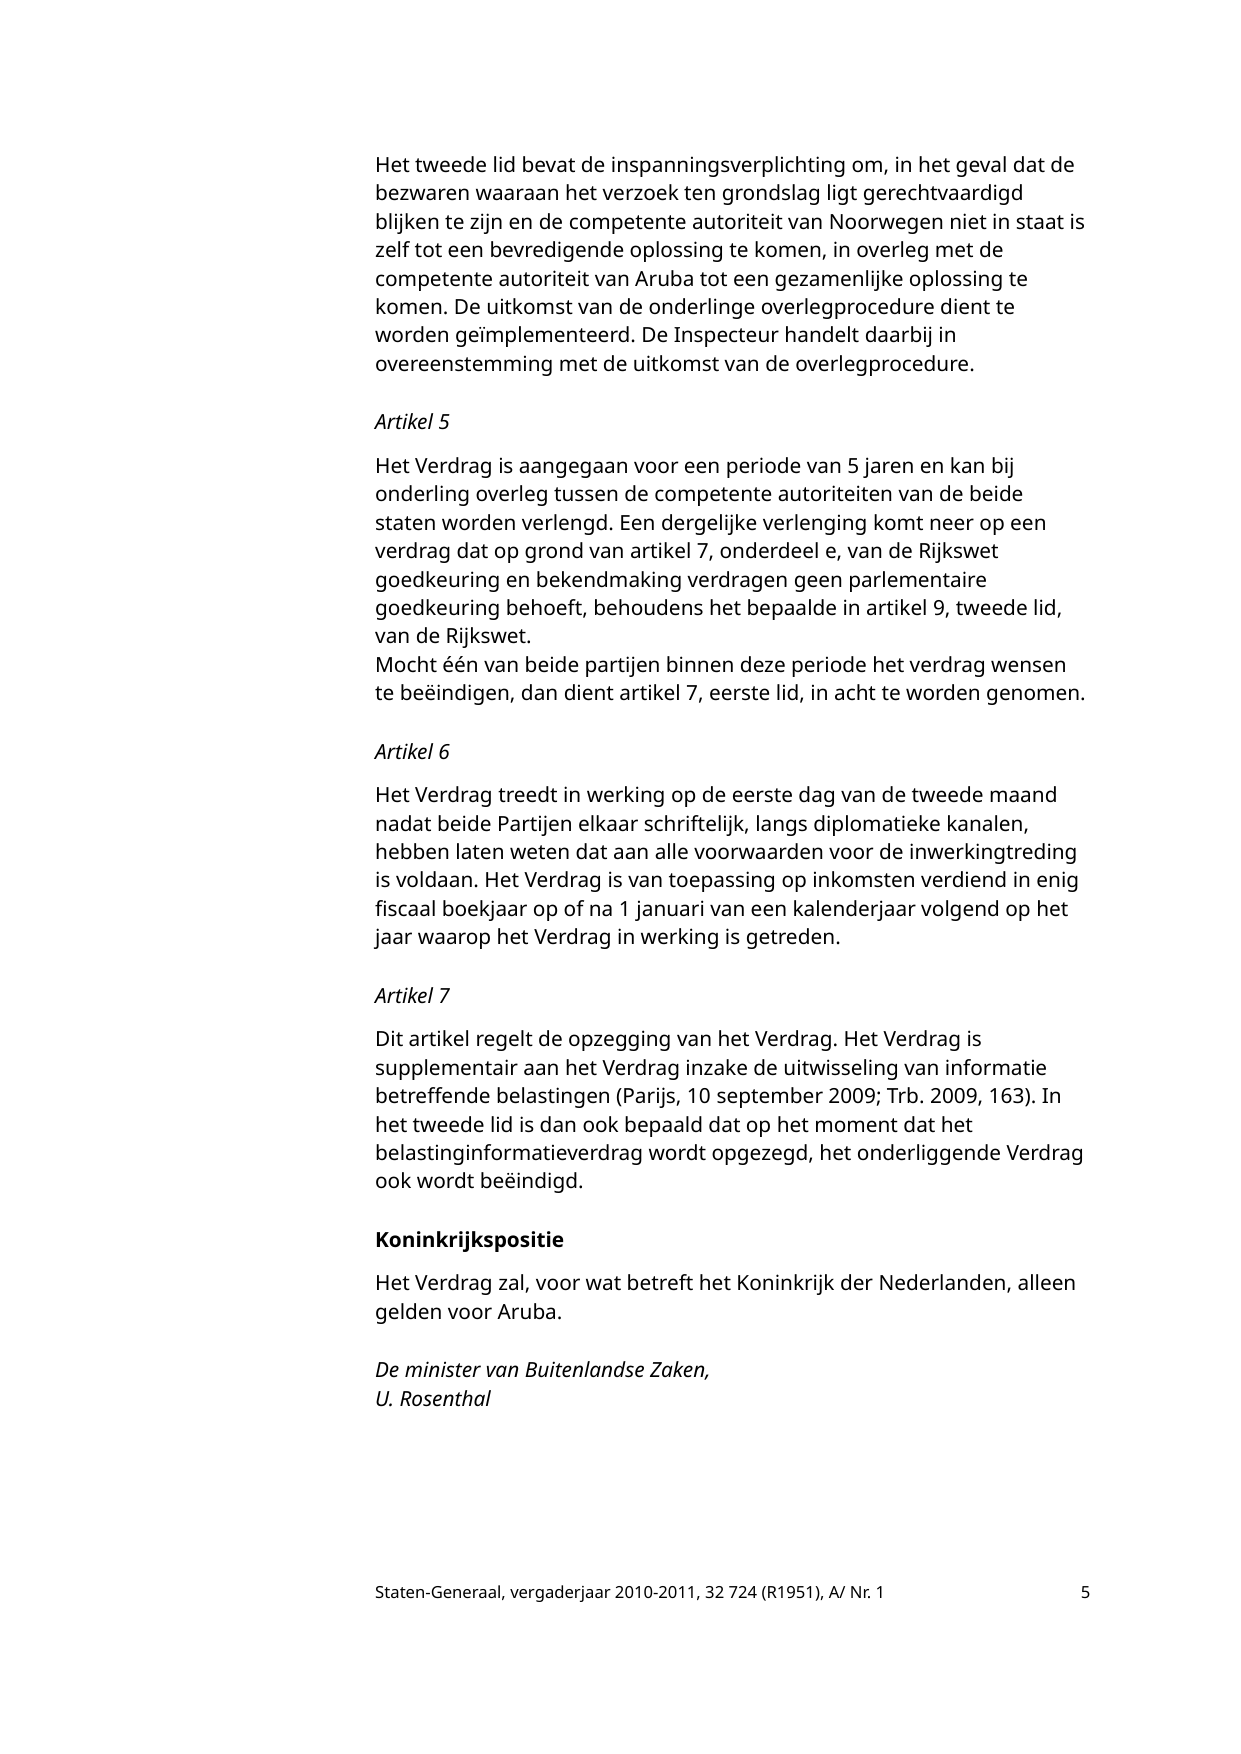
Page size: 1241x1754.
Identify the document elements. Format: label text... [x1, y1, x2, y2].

text Het Verdrag zal, voor wat betreft het Koninkrijk der Nederlanden, alleen gelden voor Aruba. [375, 1268, 1090, 1325]
text Het tweede lid bevat de inspanningsverplichting om, in het geval dat de bezwaren waaraan het verzoek ten grondslag ligt gerechtvaardigd blijken te zijn en de competente autoriteit van Noorwegen niet in staat is zelf tot een bevredigende oplossing te komen, in overleg met de competente autoriteit van Aruba tot een gezamenlijke oplossing te komen. De uitkomst van de onderlinge overlegprocedure dient te worden geïmplementeerd. De Inspecteur handelt daarbij in overeenstemming met de uitkomst van de overlegprocedure. [375, 150, 1090, 377]
text Het Verdrag is aangegaan voor een periode van 5 jaren en kan bij onderling overleg tussen de competente autoriteiten van de beide staten worden verlengd. Een dergelijke verlenging komt neer op een verdrag dat op grond van artikel 7, onderdeel e, van de Rijkswet goedkeuring en bekendmaking verdragen geen parlementaire goedkeuring behoeft, behoudens het bepaalde in artikel 9, tweede lid, van de Rijkswet. [375, 451, 1090, 650]
text Artikel 6 [375, 737, 1090, 765]
text Het Verdrag treedt in werking op de eerste dag van de tweede maand nadat beide Partijen elkaar schriftelijk, langs diplomatieke kanalen, hebben laten weten dat aan alle voorwaarden voor de inwerkingtreding is voldaan. Het Verdrag is van toepassing op inkomsten verdiend in enig fiscaal boekjaar op of na 1 januari van een kalenderjaar volgend op het jaar waarop het Verdrag in werking is getreden. [375, 780, 1090, 951]
text U. Rosenthal [375, 1384, 1090, 1412]
text Dit artikel regelt de opzegging van het Verdrag. Het Verdrag is supplementair aan het Verdrag inzake de uitwisseling van informatie betreffende belastingen (Parijs, 10 september 2009; Trb. 2009, 163). In het tweede lid is dan ook bepaald dat op het moment dat het belastinginformatieverdrag wordt opgezegd, het onderliggende Verdrag ook wordt beëindigd. [375, 1024, 1090, 1195]
text De minister van Buitenlandse Zaken, [375, 1355, 1090, 1384]
text Artikel 5 [375, 407, 1090, 436]
text Koninkrijkspositie [375, 1225, 1090, 1253]
text Mocht één van beide partijen binnen deze periode het verdrag wensen te beëindigen, dan dient artikel 7, eerste lid, in acht te worden genomen. [375, 650, 1090, 707]
text Artikel 7 [375, 981, 1090, 1009]
